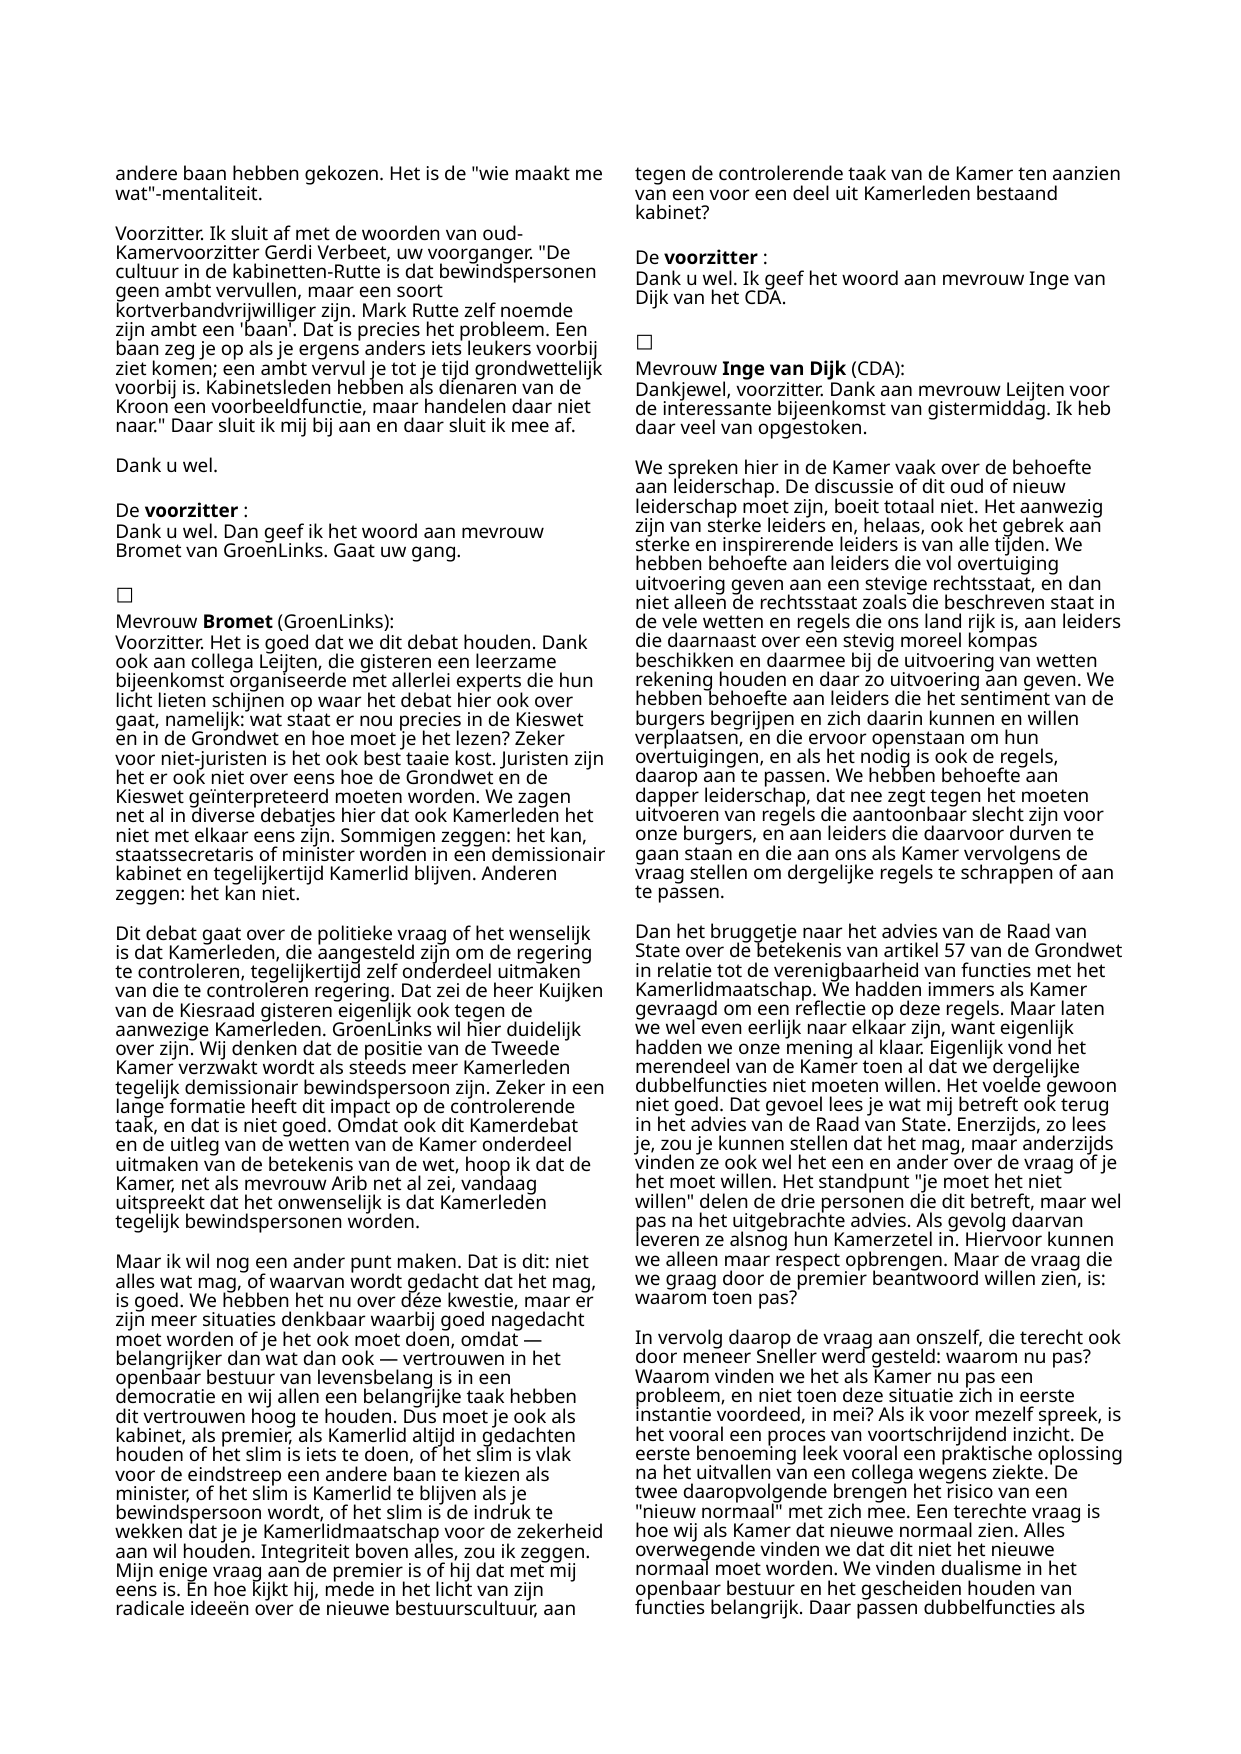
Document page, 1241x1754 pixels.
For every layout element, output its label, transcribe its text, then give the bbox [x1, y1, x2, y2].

text De voorzitter : [115, 497, 605, 523]
text andere baan hebben gekozen. Het is de "wie maakt me wat"-mentaliteit. [115, 165, 605, 204]
text Voorzitter. Het is goed dat we dit debat houden. Dank ook aan collega Leijten, die gisteren een leerzame bijeenkomst organiseerde met allerlei experts die hun licht lieten schijnen op waar het debat hier ook over gaat, namelijk: wat staat er nou precies in de Kieswet en in de Grondwet en hoe moet je het lezen? Zeker voor niet-juristen is het ook best taaie kost. Juristen zijn het er ook niet over eens hoe de Grondwet en de Kieswet geïnterpreteerd moeten worden. We zagen net al in diverse debatjes hier dat ook Kamerleden het niet met elkaar eens zijn. Sommigen zeggen: het kan, staatssecretaris of minister worden in een demissionair kabinet en tegelijkertijd Kamerlid blijven. Anderen zeggen: het kan niet. [115, 634, 605, 904]
text tegen de controlerende taak van de Kamer ten aanzien van een voor een deel uit Kamerleden bestaand kabinet? [635, 165, 1125, 223]
text Mevrouw Bromet (GroenLinks): [115, 608, 605, 634]
text Dit debat gaat over de politieke vraag of het wenselijk is dat Kamerleden, die aangesteld zijn om de regering te controleren, tegelijkertijd zelf onderdeel uitmaken van die te controleren regering. Dat zei de heer Kuijken van de Kiesraad gisteren eigenlijk ook tegen de aanwezige Kamerleden. GroenLinks wil hier duidelijk over zijn. Wij denken dat de positie van de Tweede Kamer verzwakt wordt als steeds meer Kamerleden tegelijk demissionair bewindspersoon zijn. Zeker in een lange formatie heeft dit impact op de controlerende taak, en dat is niet goed. Omdat ook dit Kamerdebat en de uitleg van de wetten van de Kamer onderdeel uitmaken van de betekenis van de wet, hoop ik dat de Kamer, net als mevrouw Arib net al zei, vandaag uitspreekt dat het onwenselijk is dat Kamerleden tegelijk bewindspersonen worden. [115, 924, 605, 1233]
text In vervolg daarop de vraag aan onszelf, die terecht ook door meneer Sneller werd gesteld: waarom nu pas? Waarom vinden we het als Kamer nu pas een probleem, en niet toen deze situatie zich in eerste instantie voordeed, in mei? Als ik voor mezelf spreek, is het vooral een proces van voortschrijdend inzicht. De eerste benoeming leek vooral een praktische oplossing na het uitvallen van een collega wegens ziekte. De twee daaropvolgende brengen het risico van een "nieuw normaal" met zich mee. Een terechte vraag is hoe wij als Kamer dat nieuwe normaal zien. Alles overwegende vinden we dat dit niet het nieuwe normaal moet worden. We vinden dualisme in het openbaar bestuur en het gescheiden houden van functies belangrijk. Daar passen dubbelfuncties als [635, 1329, 1125, 1618]
text ⬜ [115, 582, 605, 608]
text Dank u wel. Ik geef het woord aan mevrouw Inge van Dijk van het CDA. [635, 270, 1125, 308]
text Dank u wel. [115, 457, 605, 477]
text Dank u wel. Dan geef ik het woord aan mevrouw Bromet van GroenLinks. Gaat uw gang. [115, 523, 605, 562]
text ⬜ [635, 329, 1125, 355]
text De voorzitter : [635, 244, 1125, 270]
text Maar ik wil nog een ander punt maken. Dat is dit: niet alles wat mag, of waarvan wordt gedacht dat het mag, is goed. We hebben het nu over déze kwestie, maar er zijn meer situaties denkbaar waarbij goed nagedacht moet worden of je het ook moet doen, omdat — belangrijker dan wat dan ook — vertrouwen in het openbaar bestuur van levensbelang is in een democratie en wij allen een belangrijke taak hebben dit vertrouwen hoog te houden. Dus moet je ook als kabinet, als premier, als Kamerlid altijd in gedachten houden of het slim is iets te doen, of het slim is vlak voor de eindstreep een andere baan te kiezen als minister, of het slim is Kamerlid te blijven als je bewindspersoon wordt, of het slim is de indruk te wekken dat je je Kamerlidmaatschap voor de zekerheid aan wil houden. Integriteit boven alles, zou ik zeggen. Mijn enige vraag aan de premier is of hij dat met mij eens is. En hoe kijkt hij, mede in het licht van zijn radicale ideeën over de nieuwe bestuurscultuur, aan [115, 1253, 605, 1620]
text Voorzitter. Ik sluit af met de woorden van oud-Kamervoorzitter Gerdi Verbeet, uw voorganger. "De cultuur in de kabinetten-Rutte is dat bewindspersonen geen ambt vervullen, maar een soort kortverbandvrijwilliger zijn. Mark Rutte zelf noemde zijn ambt een 'baan'. Dat is precies het probleem. Een baan zeg je op als je ergens anders iets leukers voorbij ziet komen; een ambt vervul je tot je tijd grondwettelijk voorbij is. Kabinetsleden hebben als dienaren van de Kroon een voorbeeldfunctie, maar handelen daar niet naar." Daar sluit ik mij bij aan en daar sluit ik mee af. [115, 224, 605, 437]
text We spreken hier in de Kamer vaak over de behoefte aan leiderschap. De discussie of dit oud of nieuw leiderschap moet zijn, boeit totaal niet. Het aanwezig zijn van sterke leiders en, helaas, ook het gebrek aan sterke en inspirerende leiders is van alle tijden. We hebben behoefte aan leiders die vol overtuiging uitvoering geven aan een stevige rechtsstaat, en dan niet alleen de rechtsstaat zoals die beschreven staat in de vele wetten en regels die ons land rijk is, aan leiders die daarnaast over een stevig moreel kompas beschikken en daarmee bij de uitvoering van wetten rekening houden en daar zo uitvoering aan geven. We hebben behoefte aan leiders die het sentiment van de burgers begrijpen en zich daarin kunnen en willen verplaatsen, en die ervoor openstaan om hun overtuigingen, en als het nodig is ook de regels, daarop aan te passen. We hebben behoefte aan dapper leiderschap, dat nee zegt tegen het moeten uitvoeren van regels die aantoonbaar slecht zijn voor onze burgers, en aan leiders die daarvoor durven te gaan staan en die aan ons als Kamer vervolgens de vraag stellen om dergelijke regels te schrappen of aan te passen. [635, 459, 1125, 902]
text Dan het bruggetje naar het advies van de Raad van State over de betekenis van artikel 57 van de Grondwet in relatie tot de verenigbaarheid van functies met het Kamerlidmaatschap. We hadden immers als Kamer gevraagd om een reflectie op deze regels. Maar laten we wel even eerlijk naar elkaar zijn, want eigenlijk hadden we onze mening al klaar. Eigenlijk vond het merendeel van de Kamer toen al dat we dergelijke dubbelfuncties niet moeten willen. Het voelde gewoon niet goed. Dat gevoel lees je wat mij betreft ook terug in het advies van de Raad van State. Enerzijds, zo lees je, zou je kunnen stellen dat het mag, maar anderzijds vinden ze ook wel het een en ander over de vraag of je het moet willen. Het standpunt "je moet het niet willen" delen de drie personen die dit betreft, maar wel pas na het uitgebrachte advies. Als gevolg daarvan leveren ze alsnog hun Kamerzetel in. Hiervoor kunnen we alleen maar respect opbrengen. Maar de vraag die we graag door de premier beantwoord willen zien, is: waarom toen pas? [635, 923, 1125, 1308]
text Mevrouw Inge van Dijk (CDA): [635, 355, 1125, 381]
text Dankjewel, voorzitter. Dank aan mevrouw Leijten voor de interessante bijeenkomst van gistermiddag. Ik heb daar veel van opgestoken. [635, 381, 1125, 438]
